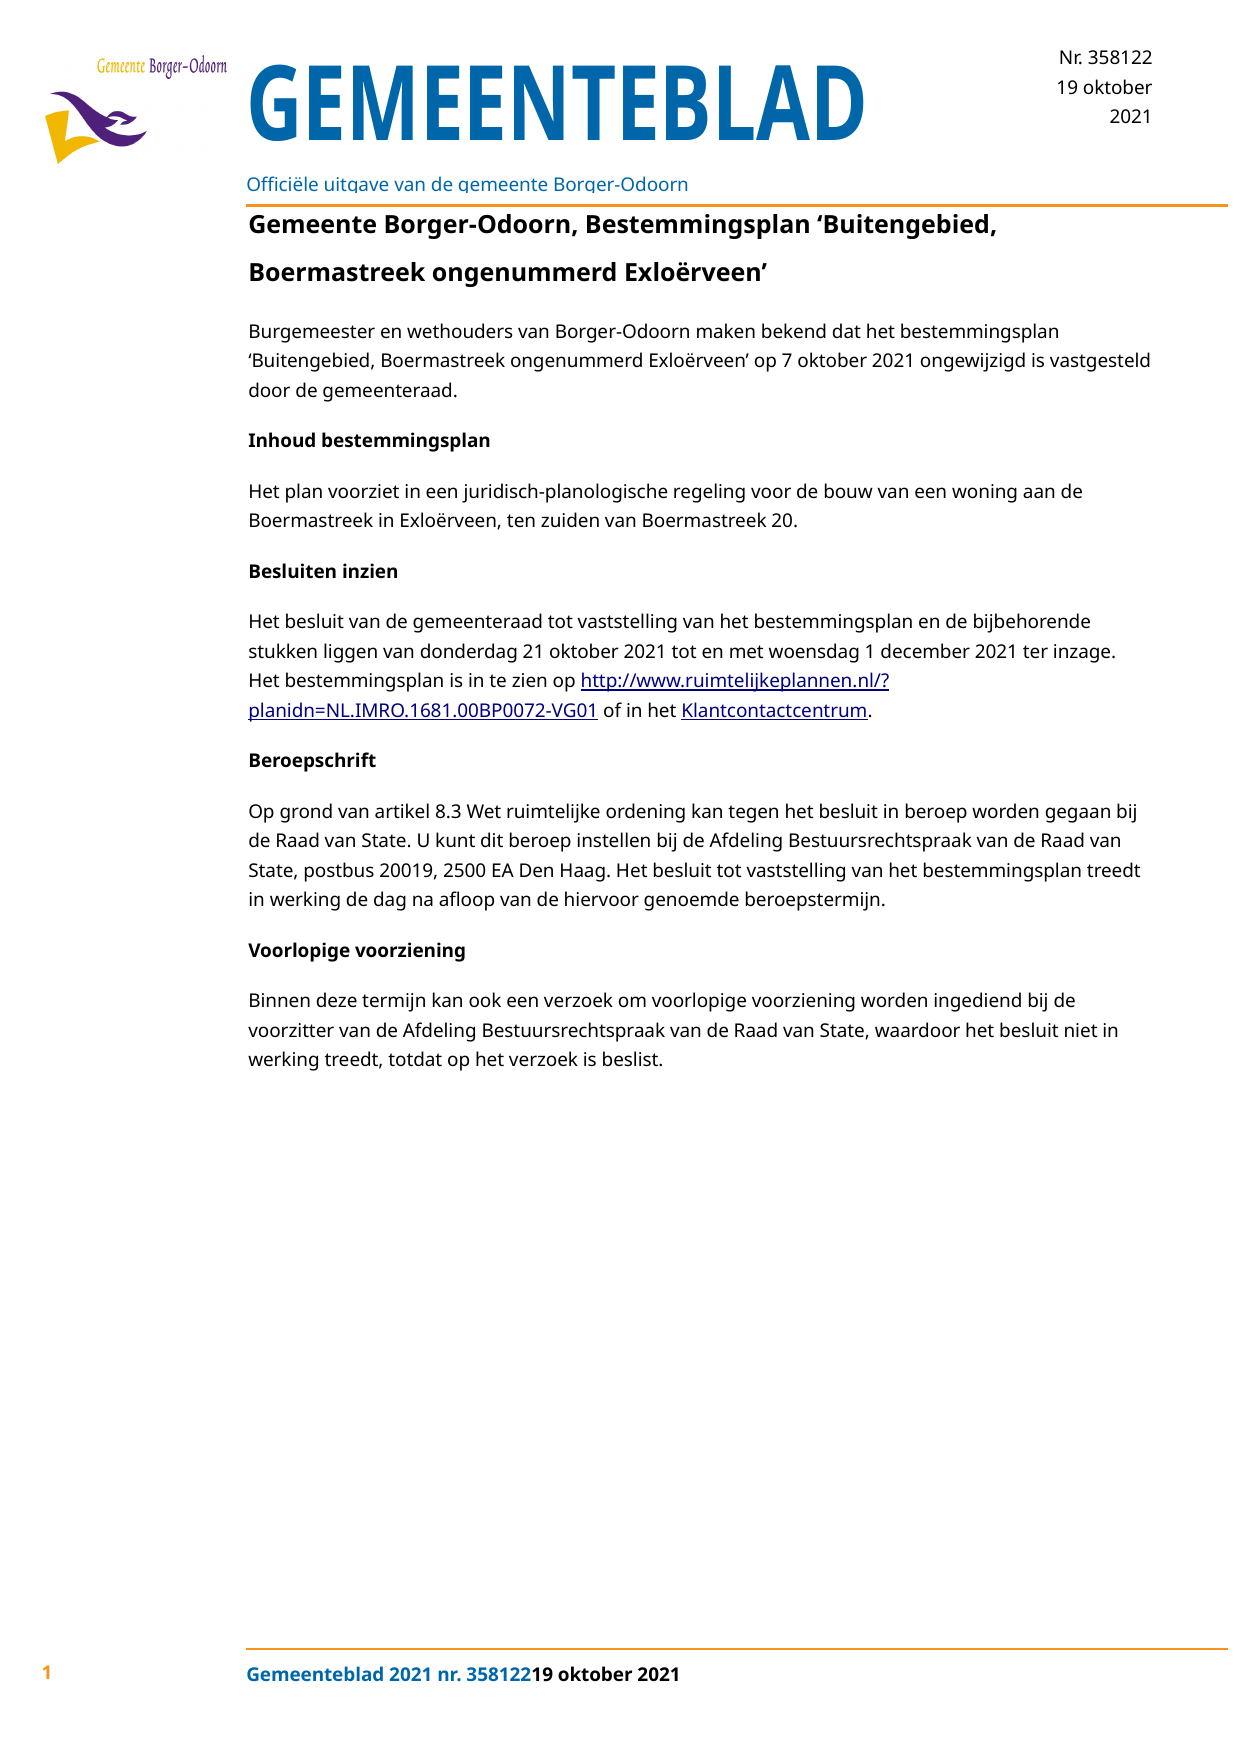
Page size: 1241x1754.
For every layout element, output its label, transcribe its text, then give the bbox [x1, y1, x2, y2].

text Binnen deze termijn kan ook een verzoek om voorlopige voorziening worden ingediend bij de voorzitter van de Afdeling Bestuursrechtspraak van de Raad van State, waardoor het besluit niet in werking treedt, totdat op het verzoek is beslist. [248, 987, 1152, 1072]
text Beroepschrift [248, 747, 1152, 773]
text Inhoud bestemmingsplan [248, 427, 1152, 453]
text Het besluit van de gemeenteraad tot vaststelling van het bestemmingsplan en de bijbehorende stukken liggen van donderdag 21 oktober 2021 tot en met woensdag 1 december 2021 ter inzage. Het bestemmingsplan is in te zien op http://www.ruimtelijkeplannen.nl/?planidn=NL.IMRO.1681.00BP0072-VG01 of in het Klantcontactcentrum. [248, 608, 1152, 723]
text Gemeente Borger-Odoorn, Bestemmingsplan ‘Buitengebied, Boermastreek ongenummerd Exloërveen’ [248, 207, 1152, 288]
text Burgemeester en wethouders van Borger-Odoorn maken bekend dat het bestemmingsplan ‘Buitengebied, Boermastreek ongenummerd Exloërveen’ op 7 oktober 2021 ongewijzigd is vastgesteld door de gemeenteraad. [248, 318, 1152, 403]
text Voorlopige voorziening [248, 937, 1152, 963]
text Op grond van artikel 8.3 Wet ruimtelijke ordening kan tegen het besluit in beroep worden gegaan bij de Raad van State. U kunt dit beroep instellen bij de Afdeling Bestuursrechtspraak van de Raad van State, postbus 20019, 2500 EA Den Haag. Het besluit tot vaststelling van het bestemmingsplan treedt in werking de dag na afloop van de hiervoor genoemde beroepstermijn. [248, 798, 1152, 912]
text Besluiten inzien [248, 558, 1152, 584]
picture [41, 47, 231, 172]
text Het plan voorziet in een juridisch-planologische regeling voor de bouw van een woning aan de Boermastreek in Exloërveen, ten zuiden van Boermastreek 20. [248, 478, 1152, 533]
